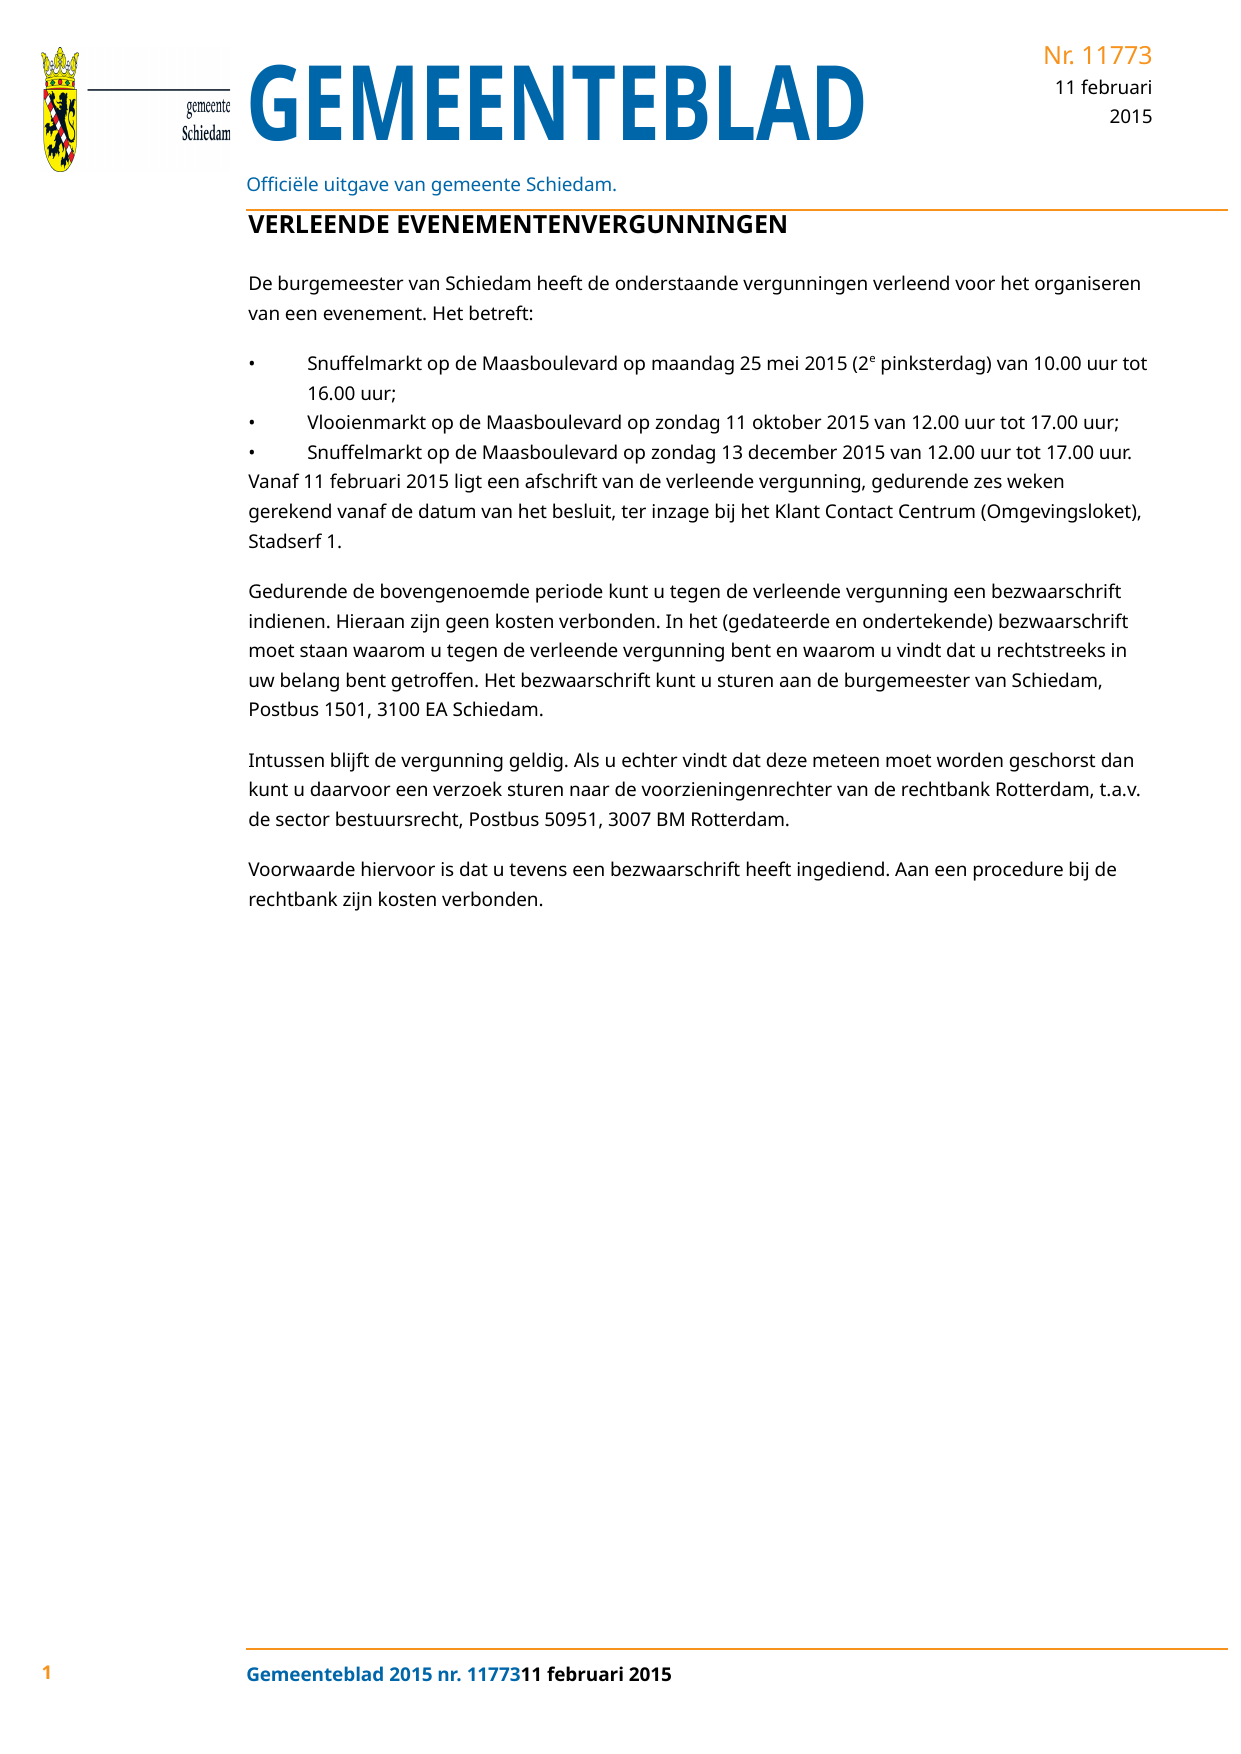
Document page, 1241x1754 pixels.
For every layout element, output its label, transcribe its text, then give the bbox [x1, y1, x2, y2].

text VERLEENDE EVENEMENTENVERGUNNINGEN [248, 211, 1152, 241]
list Snuffelmarkt op de Maasboulevard op zondag 13 december 2015 van 12.00 uur tot 17.00 uur. [248, 439, 1152, 465]
picture [41, 47, 231, 172]
text Vanaf 11 februari 2015 ligt een afschrift van de verleende vergunning, gedurende zes weken gerekend vanaf de datum van het besluit, ter inzage bij het Klant Contact Centrum (Omgevingsloket), Stadserf 1. [248, 469, 1152, 553]
text Voorwaarde hiervoor is dat u tevens een bezwaarschrift heeft ingediend. Aan een procedure bij de rechtbank zijn kosten verbonden. [248, 857, 1152, 912]
text De burgemeester van Schiedam heeft de onderstaande vergunningen verleend voor het organiseren van een evenement. Het betreft: [248, 270, 1152, 326]
list Snuffelmarkt op de Maasboulevard op maandag 25 mei 2015 (2e pinksterdag) van 10.00 uur tot 16.00 uur; [248, 350, 1152, 406]
text Gedurende de bovengenoemde periode kunt u tegen de verleende vergunning een bezwaarschrift indienen. Hieraan zijn geen kosten verbonden. In het (gedateerde en ondertekende) bezwaarschrift moet staan waarom u tegen de verleende vergunning bent en waarom u vindt dat u rechtstreeks in uw belang bent getroffen. Het bezwaarschrift kunt u sturen aan de burgemeester van Schiedam, Postbus 1501, 3100 EA Schiedam. [248, 578, 1152, 722]
list Vlooienmarkt op de Maasboulevard op zondag 11 oktober 2015 van 12.00 uur tot 17.00 uur; [248, 409, 1152, 435]
text Intussen blijft de vergunning geldig. Als u echter vindt dat deze meteen moet worden geschorst dan kunt u daarvoor een verzoek sturen naar de voorzieningenrechter van de rechtbank Rotterdam, t.a.v. de sector bestuursrecht, Postbus 50951, 3007 BM Rotterdam. [248, 747, 1152, 832]
